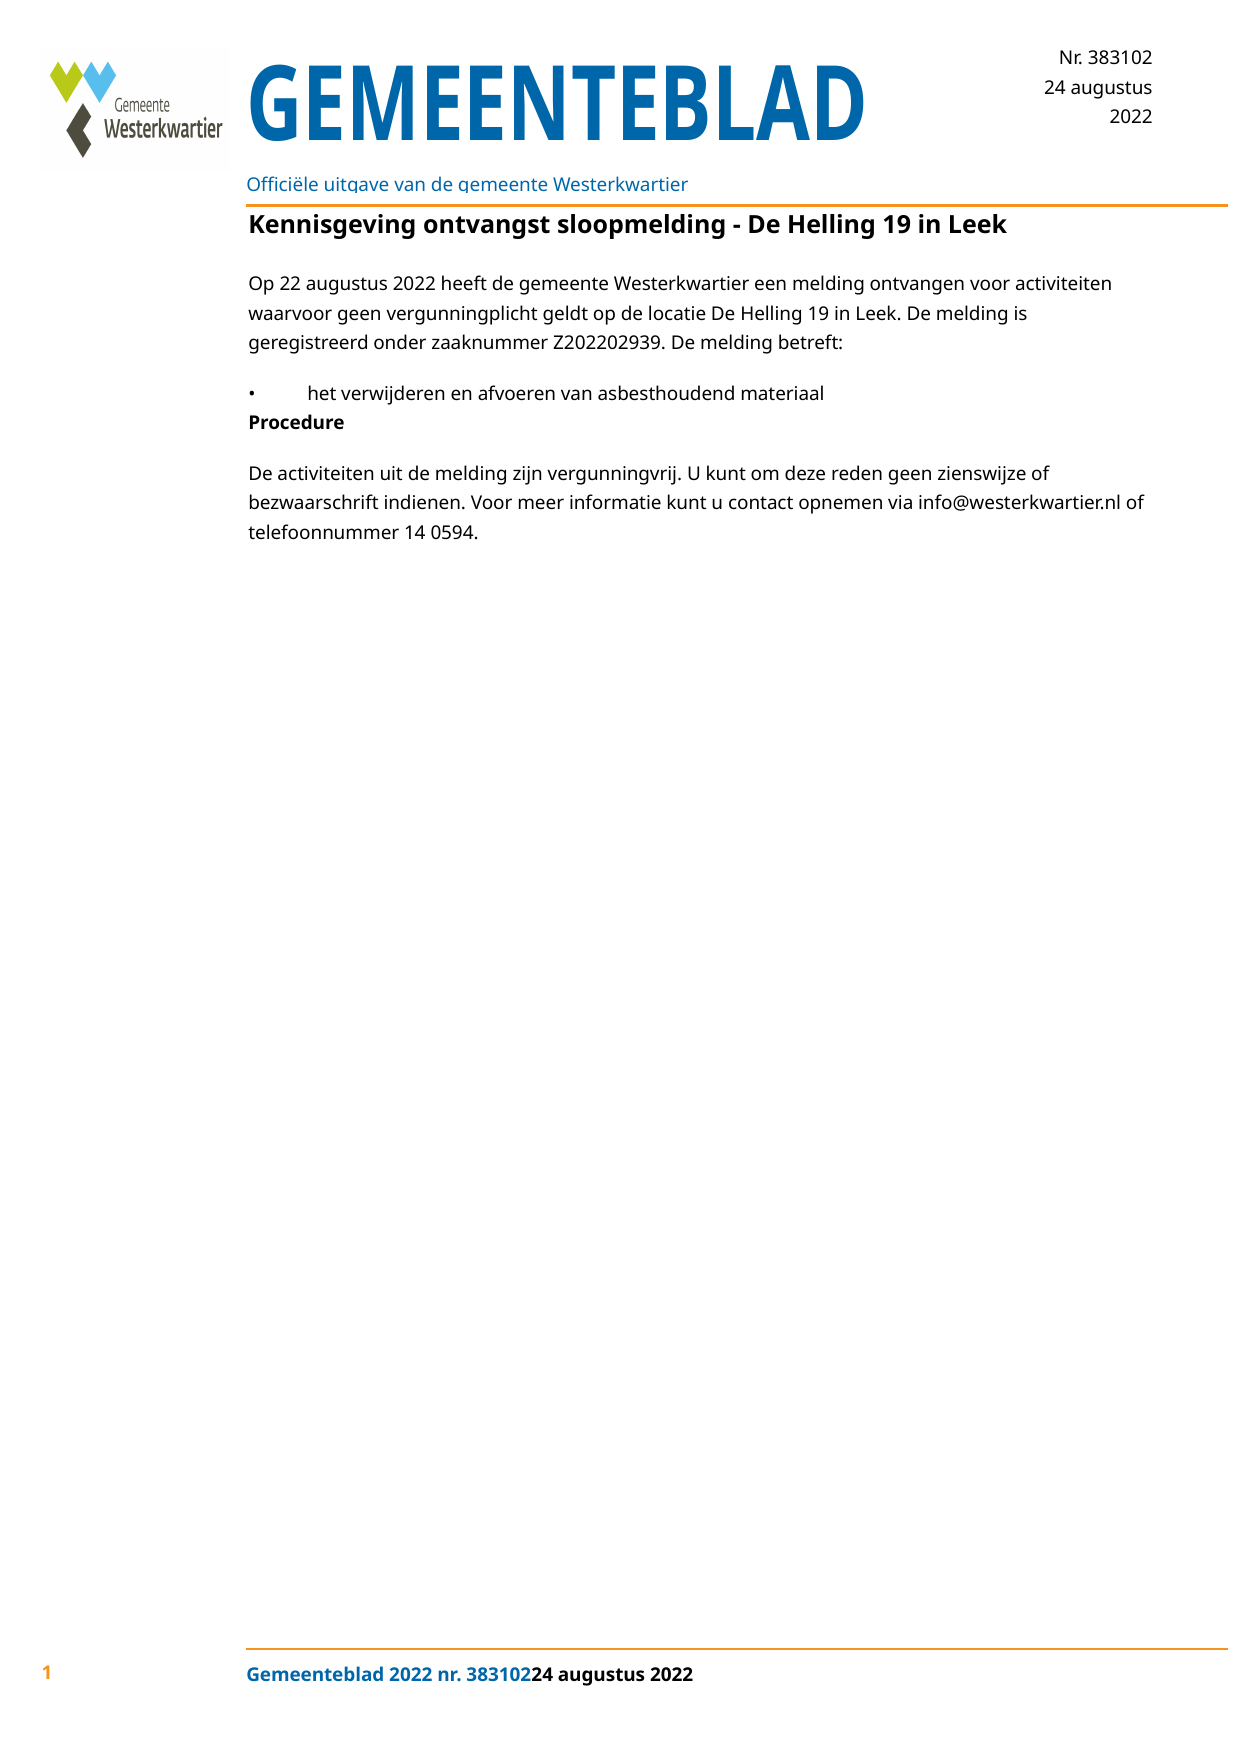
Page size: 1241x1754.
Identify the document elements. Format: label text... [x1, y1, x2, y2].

text Kennisgeving ontvangst sloopmelding - De Helling 19 in Leek [248, 207, 1152, 241]
text De activiteiten uit de melding zijn vergunningvrij. U kunt om deze reden geen zienswijze of bezwaarschrift indienen. Voor meer informatie kunt u contact opnemen via info@westerkwartier.nl of telefoonnummer 14 0594. [248, 460, 1152, 545]
text Procedure [248, 409, 1152, 435]
list het verwijderen en afvoeren van asbesthoudend materiaal [248, 380, 1152, 406]
picture [41, 47, 231, 172]
text Op 22 augustus 2022 heeft de gemeente Westerkwartier een melding ontvangen voor activiteiten waarvoor geen vergunningplicht geldt op de locatie De Helling 19 in Leek. De melding is geregistreerd onder zaaknummer Z202202939. De melding betreft: [248, 270, 1152, 355]
